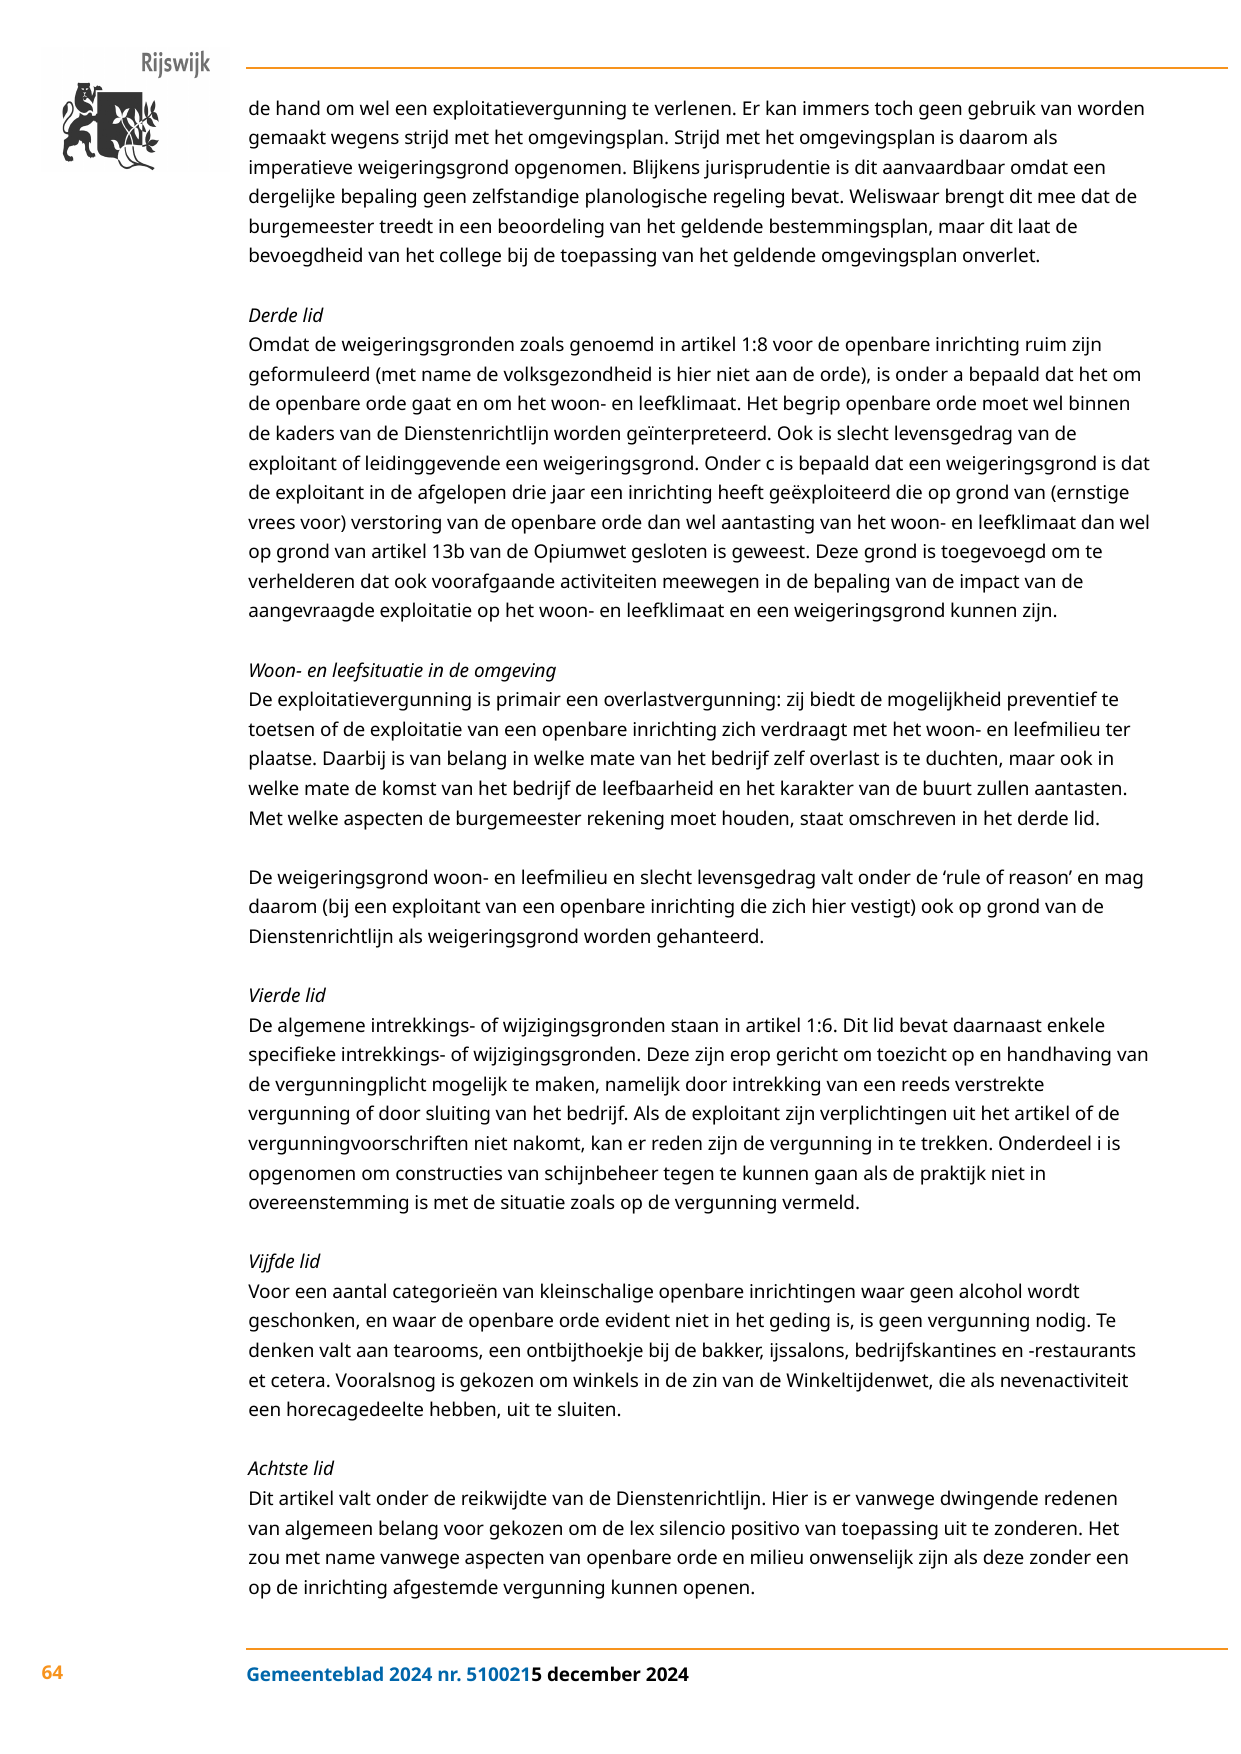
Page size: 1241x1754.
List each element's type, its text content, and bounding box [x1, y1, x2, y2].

text De weigeringsgrond woon- en leefmilieu en slecht levensgedrag valt onder de ‘rule of reason’ en mag daarom (bij een exploitant van een openbare inrichting die zich hier vestigt) ook op grond van de Dienstenrichtlijn als weigeringsgrond worden gehanteerd. [248, 864, 1152, 949]
text Dit artikel valt onder de reikwijdte van de Dienstenrichtlijn. Hier is er vanwege dwingende redenen van algemeen belang voor gekozen om de lex silencio positivo van toepassing uit te zonderen. Het zou met name vanwege aspecten van openbare orde en milieu onwenselijk zijn als deze zonder een op de inrichting afgestemde vergunning kunnen openen. [248, 1485, 1152, 1600]
text Omdat de weigeringsgronden zoals genoemd in artikel 1:8 voor de openbare inrichting ruim zijn geformuleerd (met name de volksgezondheid is hier niet aan de orde), is onder a bepaald dat het om de openbare orde gaat en om het woon- en leefklimaat. Het begrip openbare orde moet wel binnen de kaders van de Dienstenrichtlijn worden geïnterpreteerd. Ook is slecht levensgedrag van de exploitant of leidinggevende een weigeringsgrond. Onder c is bepaald dat een weigeringsgrond is dat de exploitant in de afgelopen drie jaar een inrichting heeft geëxploiteerd die op grond van (ernstige vrees voor) verstoring van de openbare orde dan wel aantasting van het woon- en leefklimaat dan wel op grond van artikel 13b van de Opiumwet gesloten is geweest. Deze grond is toegevoegd om te verhelderen dat ook voorafgaande activiteiten meewegen in de bepaling van de impact van de aangevraagde exploitatie op het woon- en leefklimaat en een weigeringsgrond kunnen zijn. [248, 331, 1152, 623]
picture [41, 47, 231, 172]
text Voor een aantal categorieën van kleinschalige openbare inrichtingen waar geen alcohol wordt geschonken, en waar de openbare orde evident niet in het geding is, is geen vergunning nodig. Te denken valt aan tearooms, een ontbijthoekje bij de bakker, ijssalons, bedrijfskantines en -restaurants et cetera. Vooralsnog is gekozen om winkels in de zin van de Winkeltijdenwet, die als nevenactiviteit een horecagedeelte hebben, uit te sluiten. [248, 1278, 1152, 1422]
text Vijfde lid [248, 1248, 1152, 1274]
text Derde lid [248, 302, 1152, 328]
text De exploitatievergunning is primair een overlastvergunning: zij biedt de mogelijkheid preventief te toetsen of de exploitatie van een openbare inrichting zich verdraagt met het woon- en leefmilieu ter plaatse. Daarbij is van belang in welke mate van het bedrijf zelf overlast is te duchten, maar ook in welke mate de komst van het bedrijf de leefbaarheid en het karakter van de buurt zullen aantasten. Met welke aspecten de burgemeester rekening moet houden, staat omschreven in het derde lid. [248, 686, 1152, 831]
text De algemene intrekkings- of wijzigingsgronden staan in artikel 1:6. Dit lid bevat daarnaast enkele specifieke intrekkings- of wijzigingsgronden. Deze zijn erop gericht om toezicht op en handhaving van de vergunningplicht mogelijk te maken, namelijk door intrekking van een reeds verstrekte vergunning of door sluiting van het bedrijf. Als de exploitant zijn verplichtingen uit het artikel of de vergunningvoorschriften niet nakomt, kan er reden zijn de vergunning in te trekken. Onderdeel i is opgenomen om constructies van schijnbeheer tegen te kunnen gaan als de praktijk niet in overeenstemming is met de situatie zoals op de vergunning vermeld. [248, 1012, 1152, 1215]
text de hand om wel een exploitatievergunning te verlenen. Er kan immers toch geen gebruik van worden gemaakt wegens strijd met het omgevingsplan. Strijd met het omgevingsplan is daarom als imperatieve weigeringsgrond opgenomen. Blijkens jurisprudentie is dit aanvaardbaar omdat een dergelijke bepaling geen zelfstandige planologische regeling bevat. Weliswaar brengt dit mee dat de burgemeester treedt in een beoordeling van het geldende bestemmingsplan, maar dit laat de bevoegdheid van het college bij de toepassing van het geldende omgevingsplan onverlet. [248, 95, 1152, 268]
text Vierde lid [248, 982, 1152, 1008]
text Achtste lid [248, 1456, 1152, 1481]
text Woon- en leefsituatie in de omgeving [248, 657, 1152, 683]
